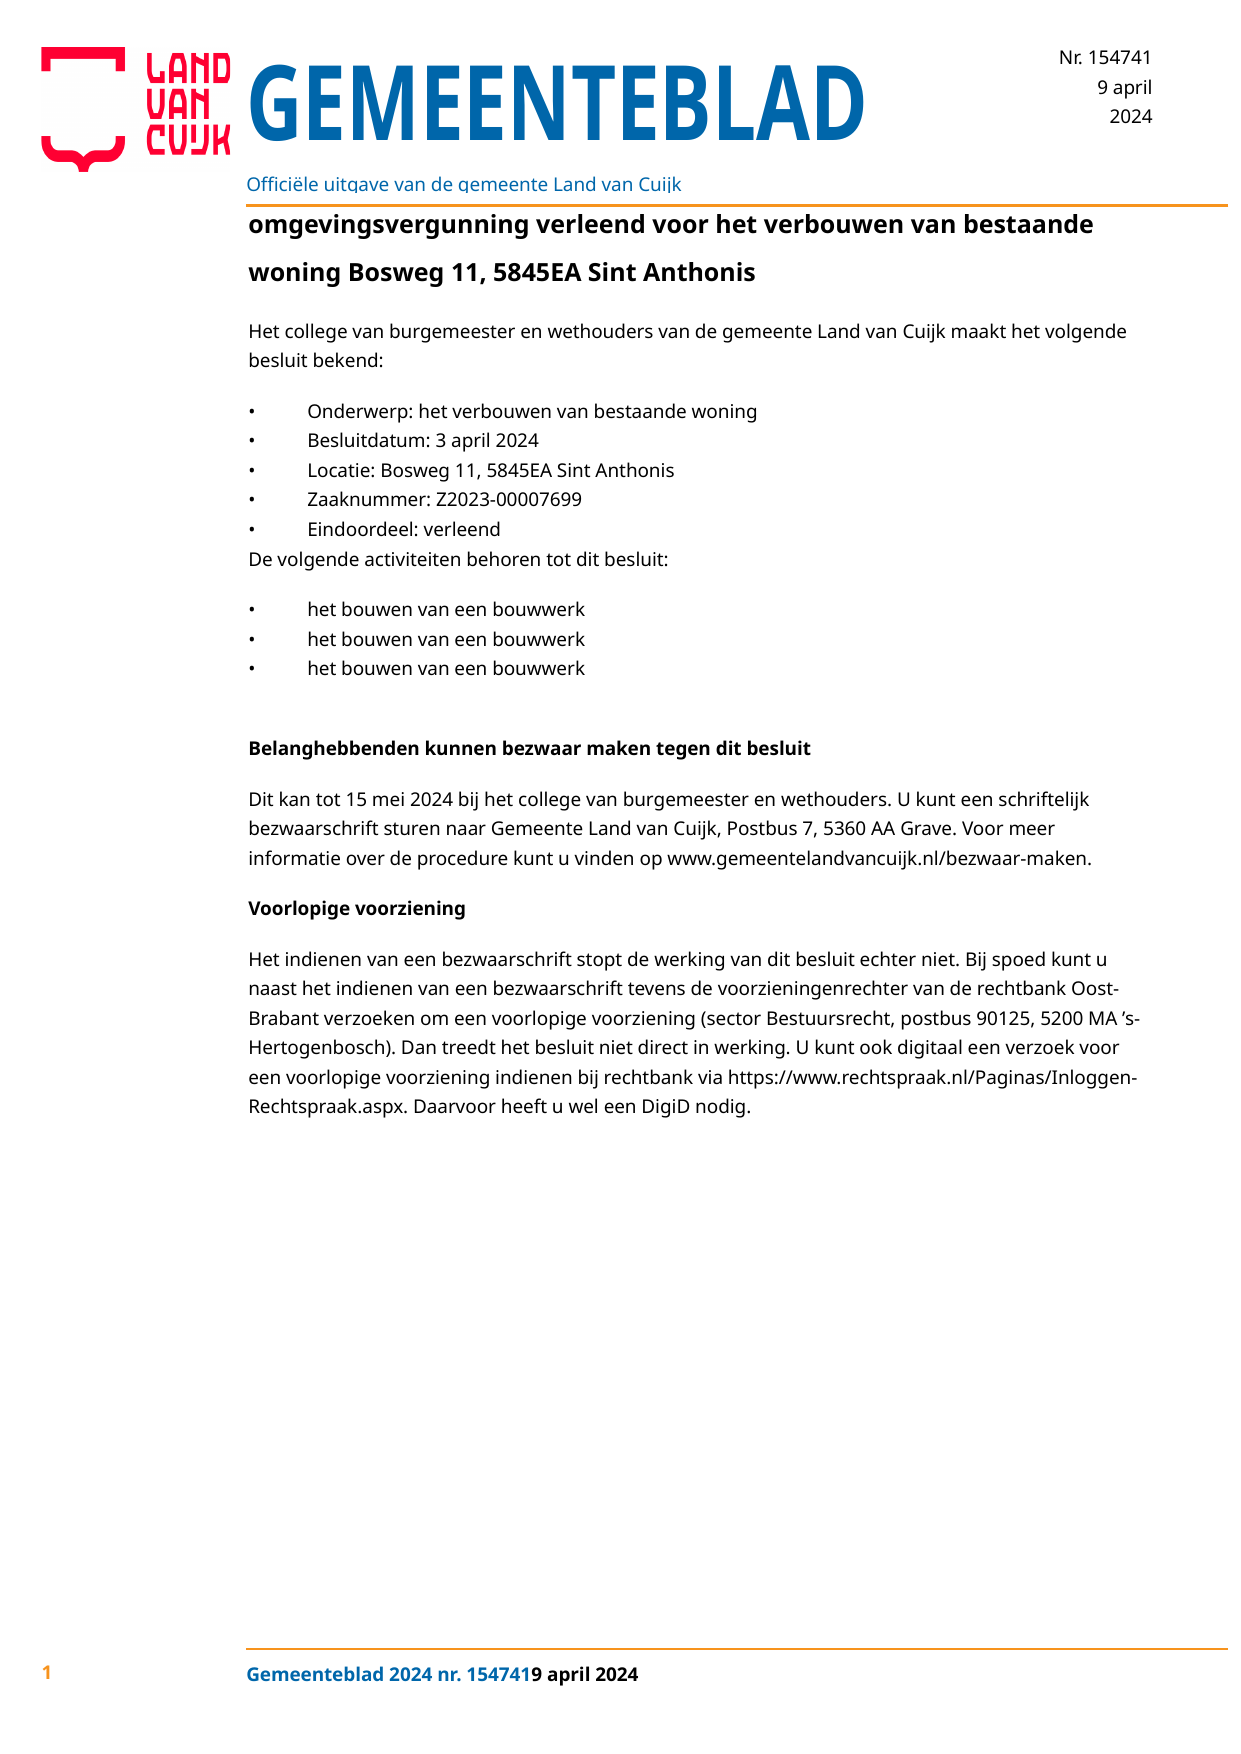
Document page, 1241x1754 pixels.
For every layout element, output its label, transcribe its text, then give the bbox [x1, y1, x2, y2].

text Belanghebbenden kunnen bezwaar maken tegen dit besluit [248, 735, 1152, 761]
list Locatie: Bosweg 11, 5845EA Sint Anthonis [248, 457, 1152, 483]
list Eindoordeel: verleend [248, 516, 1152, 542]
list het bouwen van een bouwwerk [248, 626, 1152, 652]
list het bouwen van een bouwwerk [248, 655, 1152, 681]
list Zaaknummer: Z2023-00007699 [248, 487, 1152, 512]
text De volgende activiteiten behoren tot dit besluit: [248, 546, 1152, 572]
text Dit kan tot 15 mei 2024 bij het college van burgemeester en wethouders. U kunt een schriftelijk bezwaarschrift sturen naar Gemeente Land van Cuijk, Postbus 7, 5360 AA Grave. Voor meer informatie over de procedure kunt u vinden op www.gemeentelandvancuijk.nl/bezwaar-maken. [248, 786, 1152, 871]
text omgevingsvergunning verleend voor het verbouwen van bestaande woning Bosweg 11, 5845EA Sint Anthonis [248, 207, 1152, 288]
list Besluitdatum: 3 april 2024 [248, 427, 1152, 453]
list Onderwerp: het verbouwen van bestaande woning [248, 398, 1152, 424]
text Het college van burgemeester en wethouders van de gemeente Land van Cuijk maakt het volgende besluit bekend: [248, 318, 1152, 373]
text Het indienen van een bezwaarschrift stopt de werking van dit besluit echter niet. Bij spoed kunt u naast het indienen van een bezwaarschrift tevens de voorzieningenrechter van de rechtbank Oost-Brabant verzoeken om een voorlopige voorziening (sector Bestuursrecht, postbus 90125, 5200 MA ’s-Hertogenbosch). Dan treedt het besluit niet direct in werking. U kunt ook digitaal een verzoek voor een voorlopige voorziening indienen bij rechtbank via https://www.rechtspraak.nl/Paginas/Inloggen-Rechtspraak.aspx. Daarvoor heeft u wel een DigiD nodig. [248, 946, 1152, 1119]
picture [41, 47, 231, 172]
list het bouwen van een bouwwerk [248, 596, 1152, 622]
text Voorlopige voorziening [248, 895, 1152, 921]
